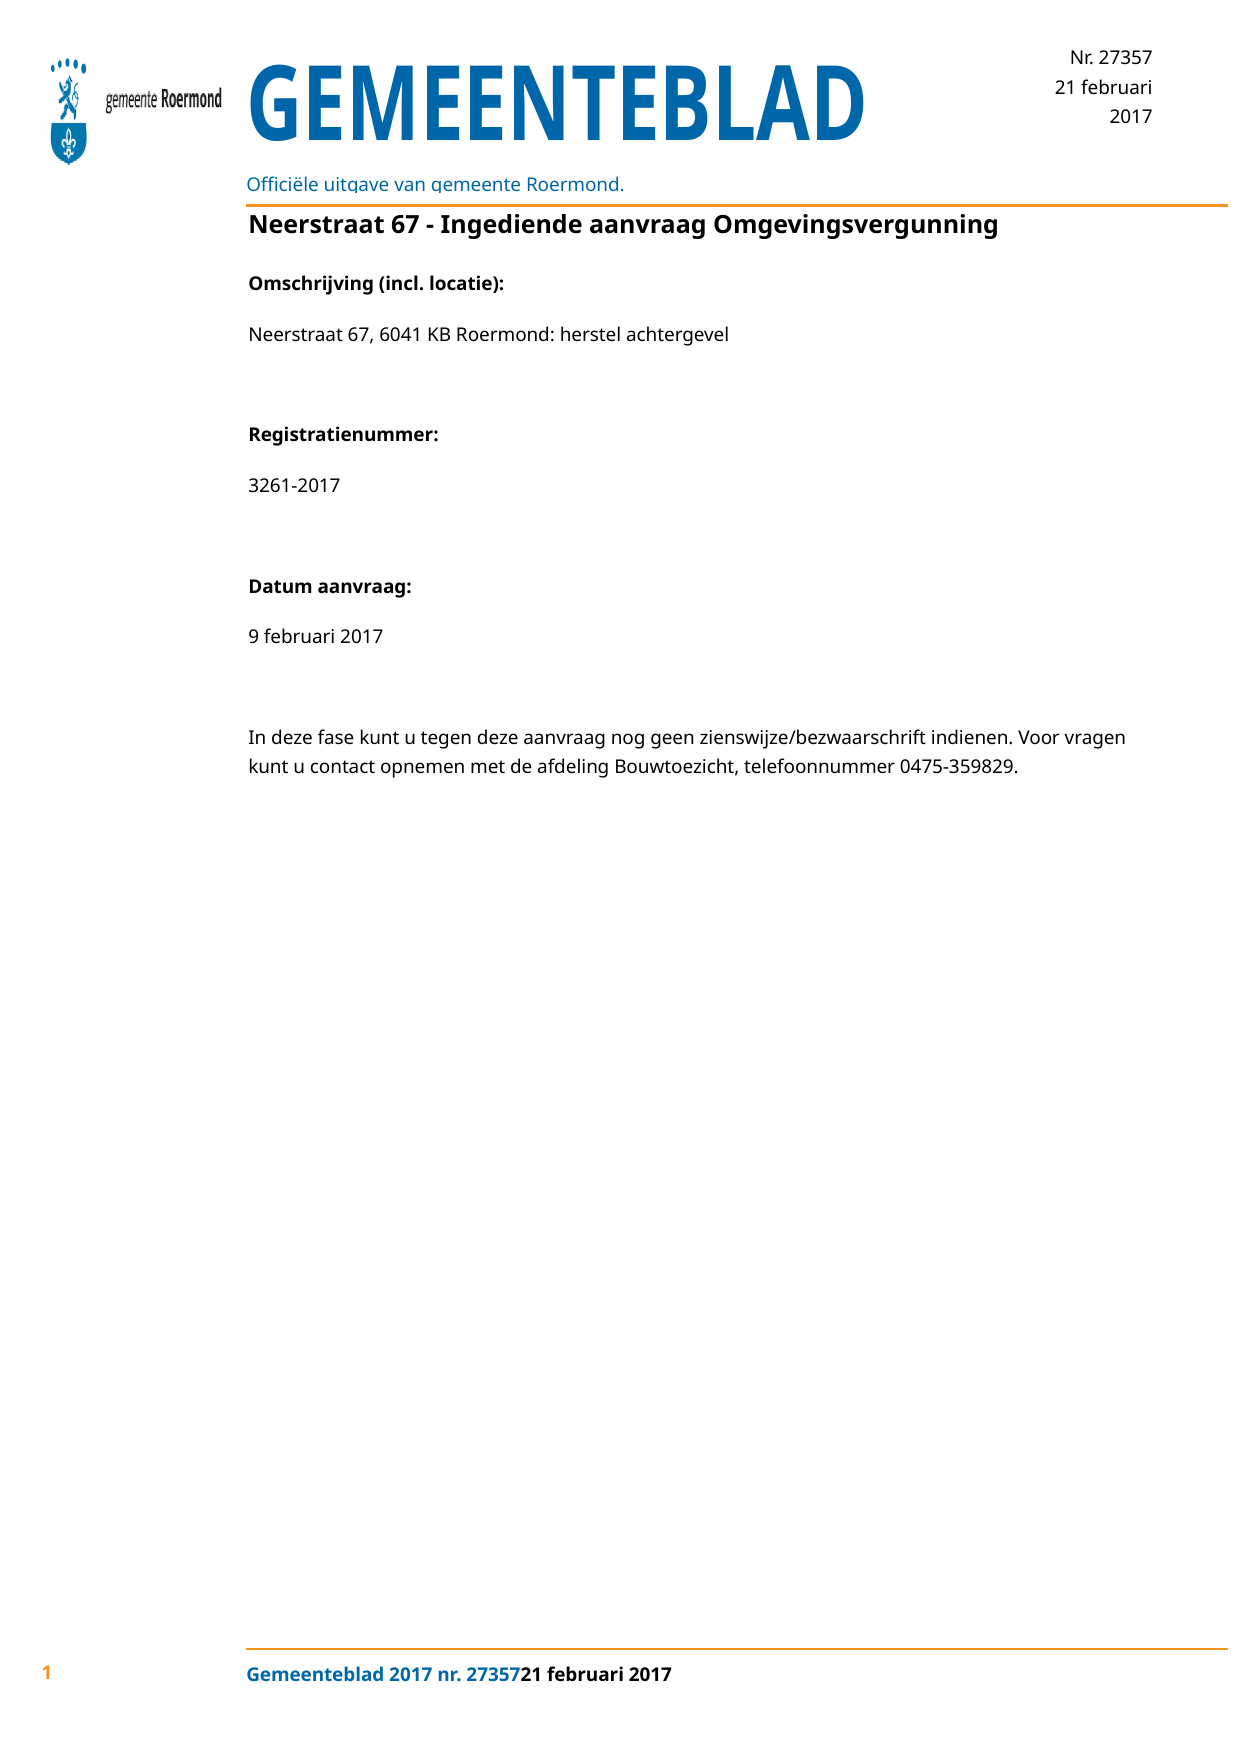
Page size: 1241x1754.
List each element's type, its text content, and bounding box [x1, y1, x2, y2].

text 9 februari 2017 [248, 623, 1152, 649]
text In deze fase kunt u tegen deze aanvraag nog geen zienswijze/bezwaarschrift indienen. Voor vragen kunt u contact opnemen met de afdeling Bouwtoezicht, telefoonnummer 0475-359829. [248, 724, 1152, 779]
text Neerstraat 67 - Ingediende aanvraag Omgevingsvergunning [248, 207, 1152, 241]
text Omschrijving (incl. locatie): [248, 270, 1152, 296]
text 3261-2017 [248, 472, 1152, 498]
text Neerstraat 67, 6041 KB Roermond: herstel achtergevel [248, 321, 1152, 346]
picture [41, 47, 231, 172]
text Registratienummer: [248, 422, 1152, 447]
text Datum aanvraag: [248, 573, 1152, 598]
